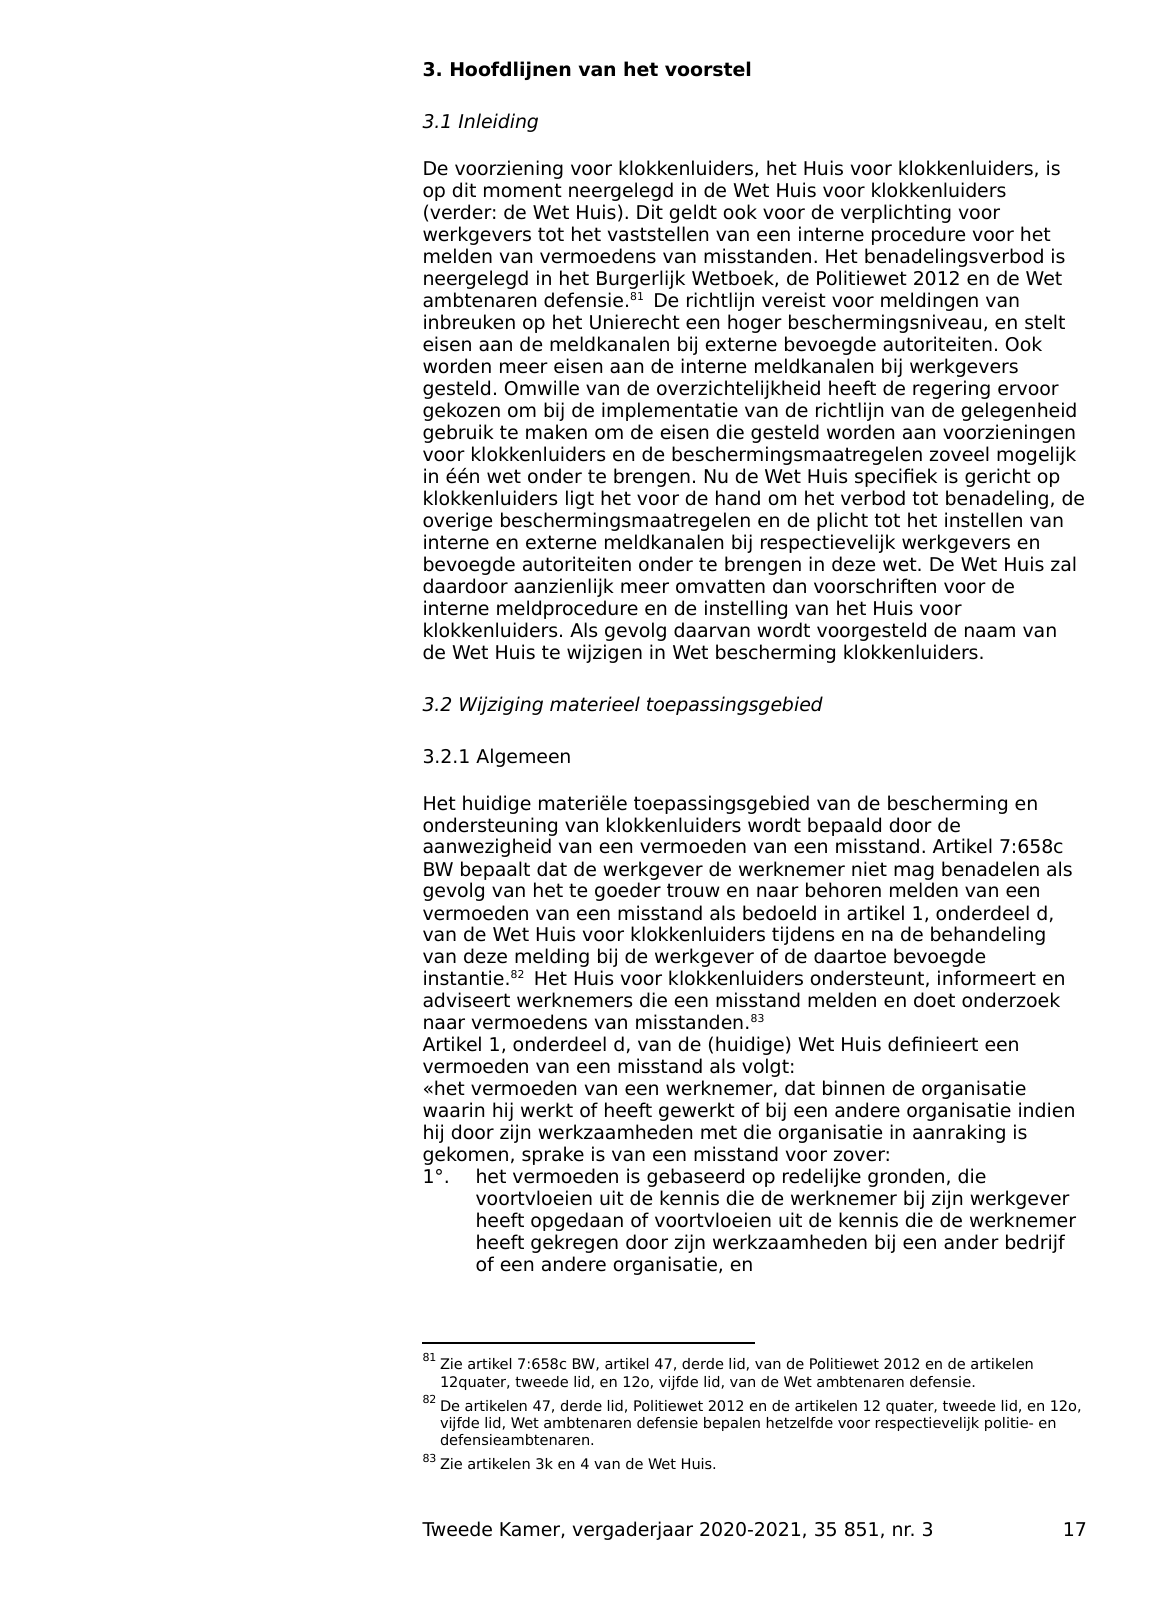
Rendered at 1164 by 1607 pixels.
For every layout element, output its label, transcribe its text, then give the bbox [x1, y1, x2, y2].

text De voorziening voor klokkenluiders, het Huis voor klokkenluiders, is op dit moment neergelegd in de Wet Huis voor klokkenluiders (verder: de Wet Huis). Dit geldt ook voor de verplichting voor werkgevers tot het vaststellen van een interne procedure voor het melden van vermoedens van misstanden. Het benadelingsverbod is neergelegd in het Burgerlijk Wetboek, de Politiewet 2012 en de Wet ambtenaren defensie. De richtlijn vereist voor meldingen van inbreuken op het Unierecht een hoger beschermingsniveau, en stelt eisen aan de meldkanalen bij externe bevoegde autoriteiten. Ook worden meer eisen aan de interne meldkanalen bij werkgevers gesteld. Omwille van de overzichtelijkheid heeft de regering ervoor gekozen om bij de implementatie van de richtlijn van de gelegenheid gebruik te maken om de eisen die gesteld worden aan voorzieningen voor klokkenluiders en de beschermingsmaatregelen zoveel mogelijk in één wet onder te brengen. Nu de Wet Huis specifiek is gericht op klokkenluiders ligt het voor de hand om het verbod tot benadeling, de overige beschermingsmaatregelen en de plicht tot het instellen van interne en externe meldkanalen bij respectievelijk werkgevers en bevoegde autoriteiten onder te brengen in deze wet. De Wet Huis zal daardoor aanzienlijk meer omvatten dan voorschriften voor de interne meldprocedure en de instelling van het Huis voor klokkenluiders. Als gevolg daarvan wordt voorgesteld de naam van de Wet Huis te wijzigen in Wet bescherming klokkenluiders. [422, 158, 1087, 663]
text Zie artikel 7:658c BW, artikel 47, derde lid, van de Politiewet 2012 en de artikelen 12quater, tweede lid, en 12o, vijfde lid, van de Wet ambtenaren defensie. [422, 1352, 1087, 1391]
text Zie artikelen 3k en 4 van de Wet Huis. [422, 1452, 1087, 1474]
text «het vermoeden van een werknemer, dat binnen de organisatie waarin hij werkt of heeft gewerkt of bij een andere organisatie indien hij door zijn werkzaamheden met die organisatie in aanraking is gekomen, sprake is van een misstand voor zover: [422, 1078, 1087, 1166]
text De artikelen 47, derde lid, Politiewet 2012 en de artikelen 12 quater, tweede lid, en 12o, vijfde lid, Wet ambtenaren defensie bepalen hetzelfde voor respectievelijk politie- en defensieambtenaren. [422, 1393, 1087, 1449]
text Het huidige materiële toepassingsgebied van de bescherming en ondersteuning van klokkenluiders wordt bepaald door de aanwezigheid van een vermoeden van een misstand. Artikel 7:658c BW bepaalt dat de werkgever de werknemer niet mag benadelen als gevolg van het te goeder trouw en naar behoren melden van een vermoeden van een misstand als bedoeld in artikel 1, onderdeel d, van de Wet Huis voor klokkenluiders tijdens en na de behandeling van deze melding bij de werkgever of de daartoe bevoegde instantie. Het Huis voor klokkenluiders ondersteunt, informeert en adviseert werknemers die een misstand melden en doet onderzoek naar vermoedens van misstanden. [422, 792, 1087, 1034]
subtitle 3. Hoofdlijnen van het voorstel [422, 59, 1087, 81]
subtitle 3.2 Wijziging materieel toepassingsgebied [422, 693, 1087, 716]
text 1°. het vermoeden is gebaseerd op redelijke gronden, die voortvloeien uit de kennis die de werknemer bij zijn werkgever heeft opgedaan of voortvloeien uit de kennis die de werknemer heeft gekregen door zijn werkzaamheden bij een ander bedrijf of een andere organisatie, en [422, 1166, 1087, 1276]
subtitle 3.2.1 Algemeen [422, 746, 1087, 767]
text Artikel 1, onderdeel d, van de (huidige) Wet Huis definieert een vermoeden van een misstand als volgt: [422, 1034, 1087, 1078]
subtitle 3.1 Inleiding [422, 111, 1087, 133]
